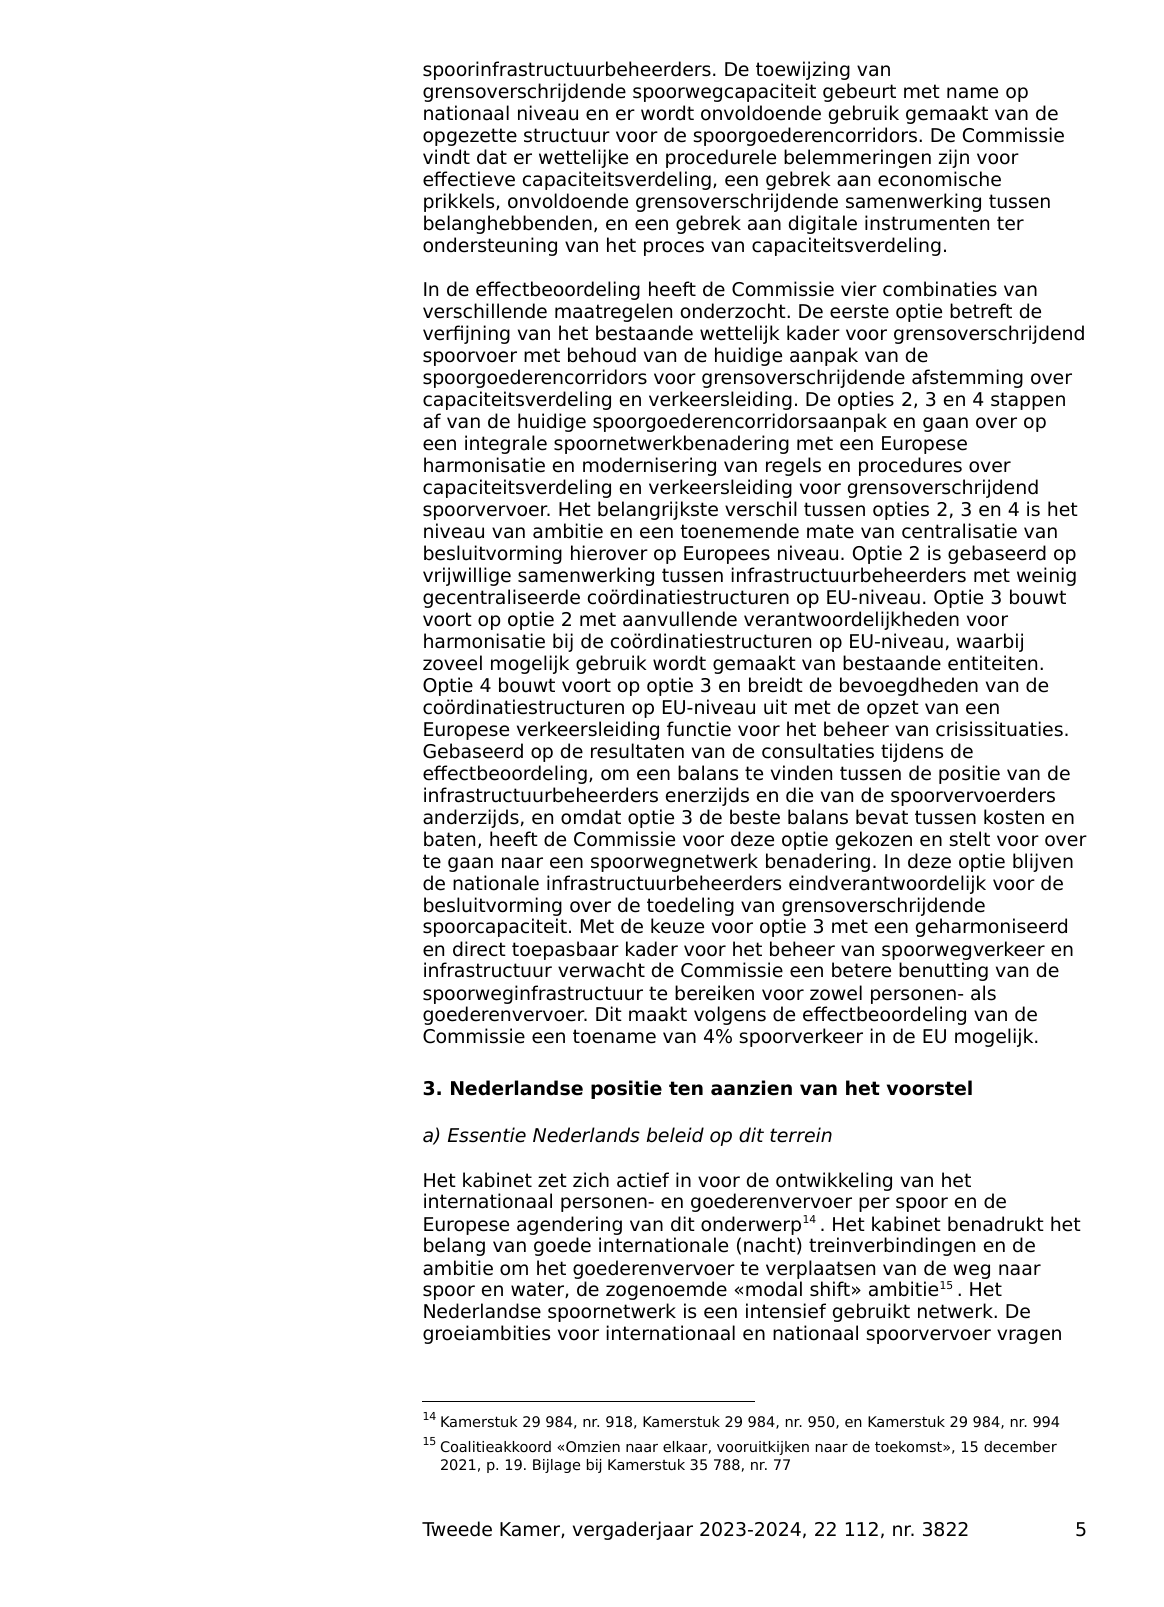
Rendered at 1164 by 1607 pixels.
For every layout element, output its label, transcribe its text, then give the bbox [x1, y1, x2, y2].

subtitle a) Essentie Nederlands beleid op dit terrein [422, 1125, 1087, 1147]
text Kamerstuk 29 984, nr. 918, Kamerstuk 29 984, nr. 950, en Kamerstuk 29 984, nr. 994 [422, 1410, 1087, 1432]
subtitle 3. Nederlandse positie ten aanzien van het voorstel [422, 1078, 1087, 1100]
text Coalitieakkoord «Omzien naar elkaar, vooruitkijken naar de toekomst», 15 december 2021, p. 19. Bijlage bij Kamerstuk 35 788, nr. 77 [422, 1435, 1087, 1474]
text Het kabinet zet zich actief in voor de ontwikkeling van het internationaal personen- en goederenvervoer per spoor en de Europese agendering van dit onderwerp. Het kabinet benadrukt het belang van goede internationale (nacht) treinverbindingen en de ambitie om het goederenvervoer te verplaatsen van de weg naar spoor en water, de zogenoemde «modal shift» ambitie. Het Nederlandse spoornetwerk is een intensief gebruikt netwerk. De groeiambities voor internationaal en nationaal spoorvervoer vragen [422, 1169, 1087, 1345]
text In de effectbeoordeling heeft de Commissie vier combinaties van verschillende maatregelen onderzocht. De eerste optie betreft de verfijning van het bestaande wettelijk kader voor grensoverschrijdend spoorvoer met behoud van de huidige aanpak van de spoorgoederencorridors voor grensoverschrijdende afstemming over capaciteitsverdeling en verkeersleiding. De opties 2, 3 en 4 stappen af van de huidige spoorgoederencorridorsaanpak en gaan over op een integrale spoornetwerkbenadering met een Europese harmonisatie en modernisering van regels en procedures over capaciteitsverdeling en verkeersleiding voor grensoverschrijdend spoorvervoer. Het belangrijkste verschil tussen opties 2, 3 en 4 is het niveau van ambitie en een toenemende mate van centralisatie van besluitvorming hierover op Europees niveau. Optie 2 is gebaseerd op vrijwillige samenwerking tussen infrastructuurbeheerders met weinig gecentraliseerde coördinatiestructuren op EU-niveau. Optie 3 bouwt voort op optie 2 met aanvullende verantwoordelijkheden voor harmonisatie bij de coördinatiestructuren op EU-niveau, waarbij zoveel mogelijk gebruik wordt gemaakt van bestaande entiteiten. Optie 4 bouwt voort op optie 3 en breidt de bevoegdheden van de coördinatiestructuren op EU-niveau uit met de opzet van een Europese verkeersleiding functie voor het beheer van crisissituaties. Gebaseerd op de resultaten van de consultaties tijdens de effectbeoordeling, om een balans te vinden tussen de positie van de infrastructuurbeheerders enerzijds en die van de spoorvervoerders anderzijds, en omdat optie 3 de beste balans bevat tussen kosten en baten, heeft de Commissie voor deze optie gekozen en stelt voor over te gaan naar een spoorwegnetwerk benadering. In deze optie blijven de nationale infrastructuurbeheerders eindverantwoordelijk voor de besluitvorming over de toedeling van grensoverschrijdende spoorcapaciteit. Met de keuze voor optie 3 met een geharmoniseerd en direct toepasbaar kader voor het beheer van spoorwegverkeer en infrastructuur verwacht de Commissie een betere benutting van de spoorweginfrastructuur te bereiken voor zowel personen- als goederenvervoer. Dit maakt volgens de effectbeoordeling van de Commissie een toename van 4% spoorverkeer in de EU mogelijk. [422, 279, 1087, 1048]
text spoorinfrastructuurbeheerders. De toewijzing van grensoverschrijdende spoorwegcapaciteit gebeurt met name op nationaal niveau en er wordt onvoldoende gebruik gemaakt van de opgezette structuur voor de spoorgoederencorridors. De Commissie vindt dat er wettelijke en procedurele belemmeringen zijn voor effectieve capaciteitsverdeling, een gebrek aan economische prikkels, onvoldoende grensoverschrijdende samenwerking tussen belanghebbenden, en een gebrek aan digitale instrumenten ter ondersteuning van het proces van capaciteitsverdeling. [422, 59, 1087, 257]
